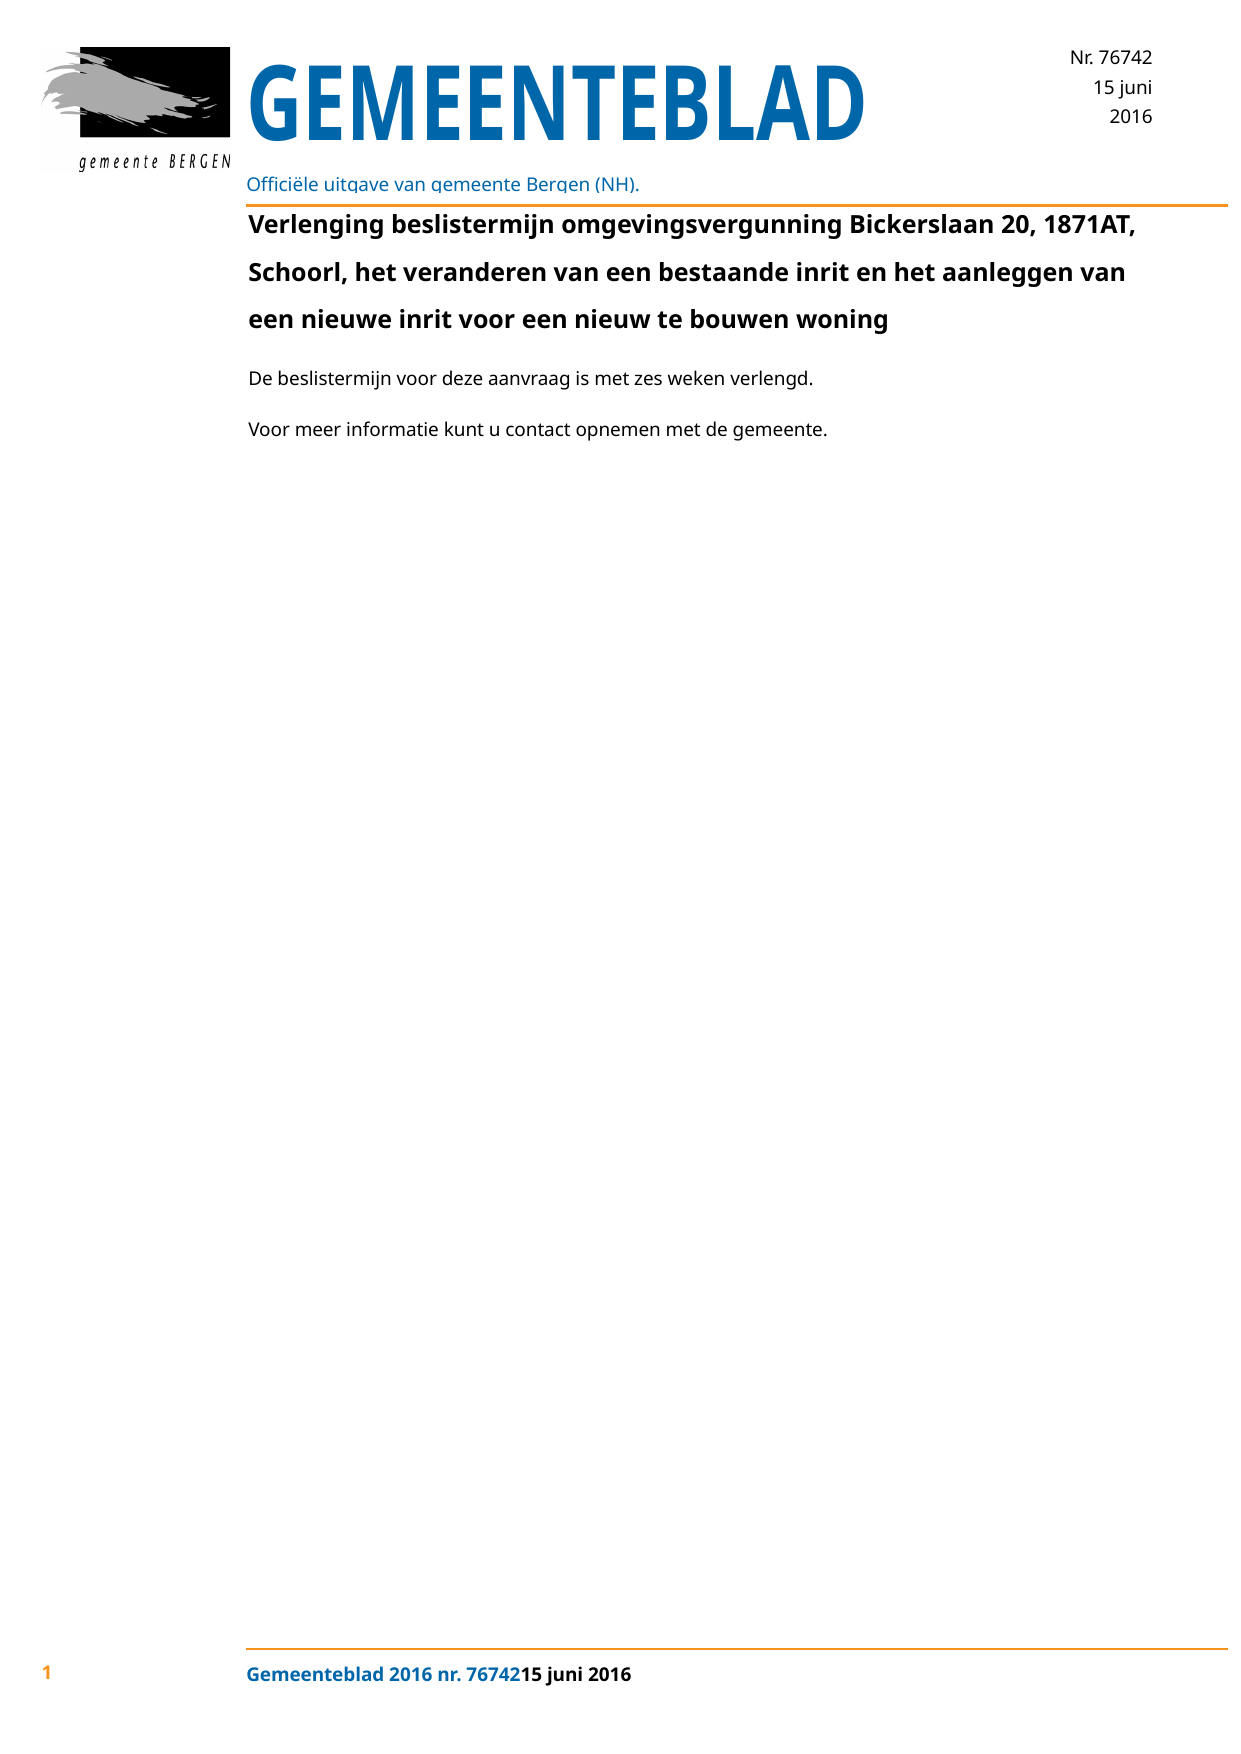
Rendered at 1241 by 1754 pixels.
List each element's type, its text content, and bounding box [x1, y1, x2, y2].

picture [41, 47, 231, 172]
text Verlenging beslistermijn omgevingsvergunning Bickerslaan 20, 1871AT, Schoorl, het veranderen van een bestaande inrit en het aanleggen van een nieuwe inrit voor een nieuw te bouwen woning [248, 207, 1152, 336]
text Voor meer informatie kunt u contact opnemen met de gemeente. [248, 416, 1152, 442]
text De beslistermijn voor deze aanvraag is met zes weken verlengd. [248, 366, 1152, 391]
